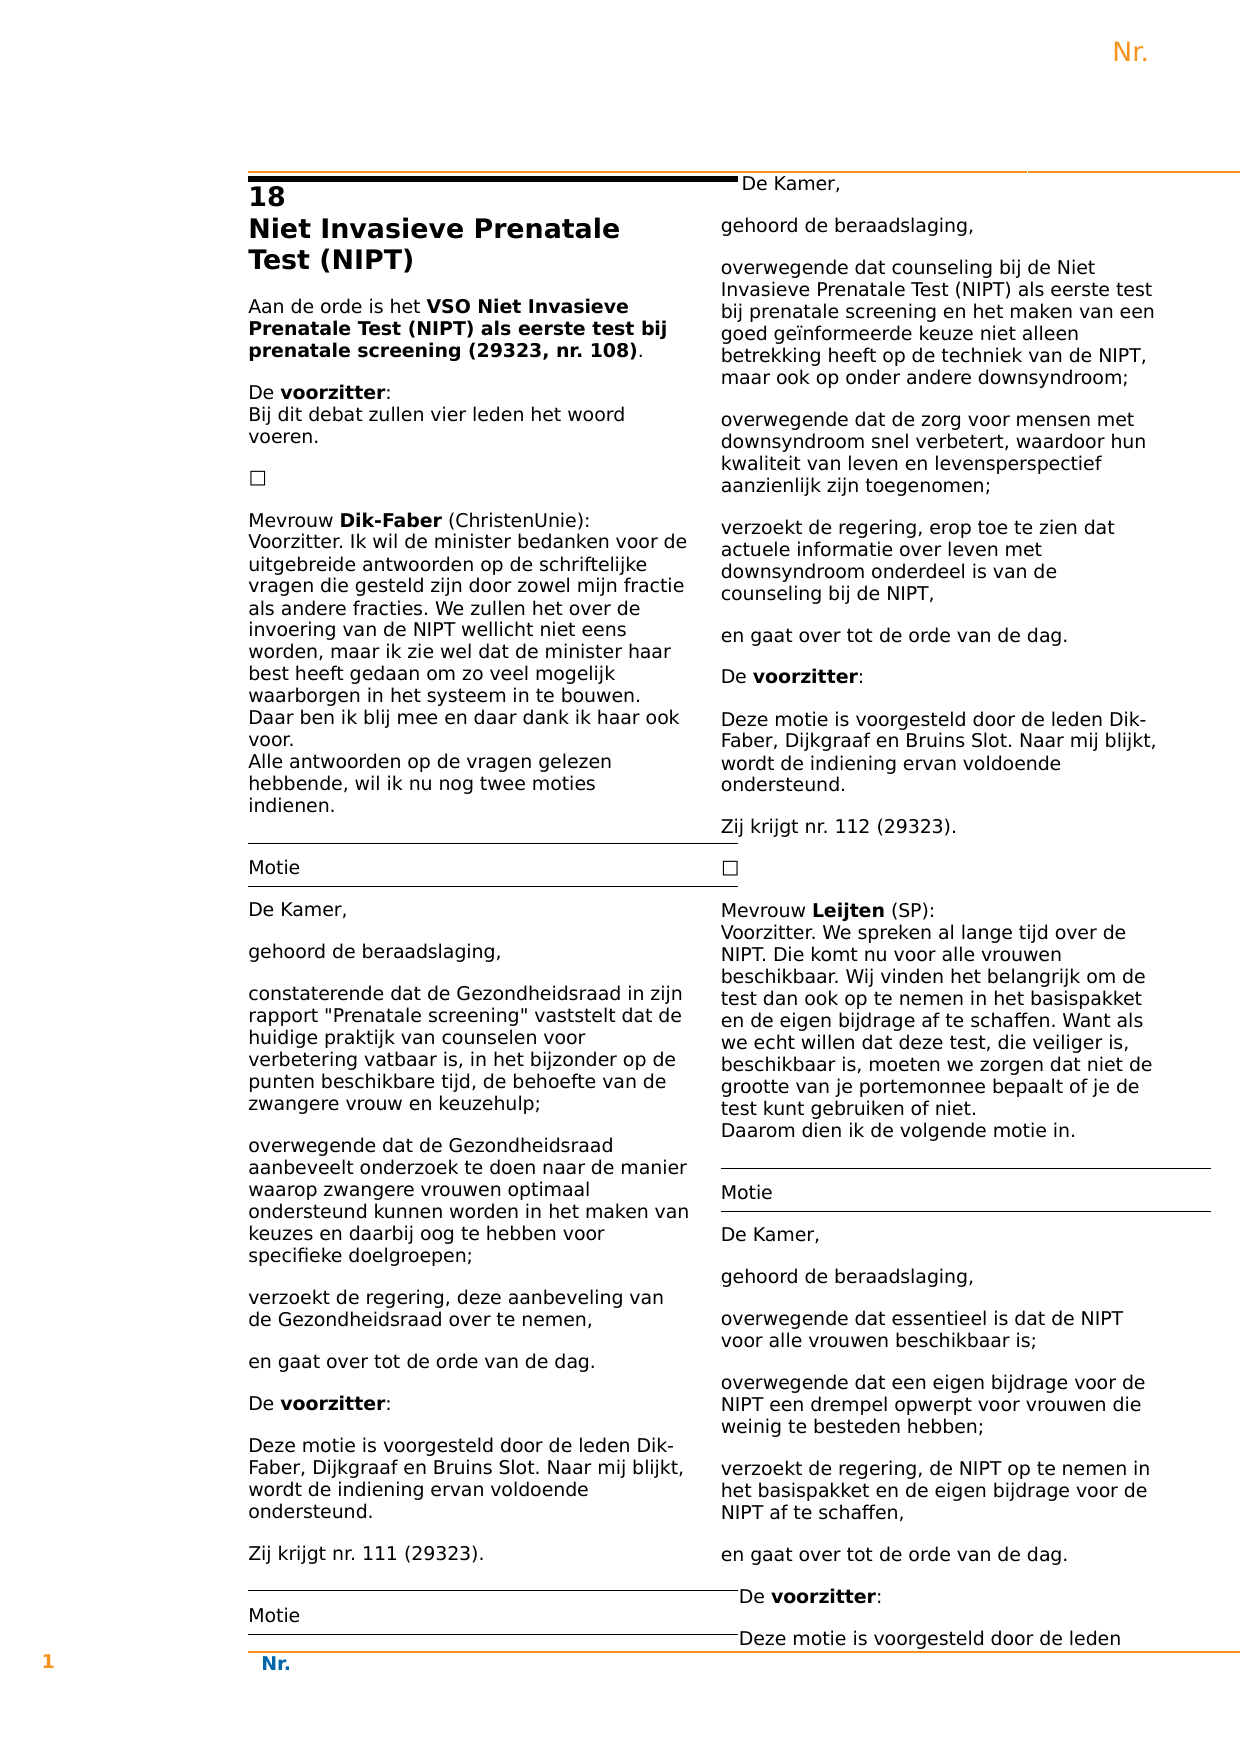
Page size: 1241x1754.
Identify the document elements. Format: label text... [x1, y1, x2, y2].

text De Kamer, [248, 899, 691, 921]
text en gaat over tot de orde van de dag. [721, 624, 1163, 646]
text en gaat over tot de orde van de dag. [721, 1544, 1163, 1566]
text Alle antwoorden op de vragen gelezen hebbende, wil ik nu nog twee moties indienen. [248, 751, 691, 817]
text ⬜ [721, 858, 1163, 880]
text constaterende dat de Gezondheidsraad in zijn rapport "Prenatale screening" vaststelt dat de huidige praktijk van counselen voor verbetering vatbaar is, in het bijzonder op de punten beschikbare tijd, de behoefte van de zwangere vrouw en keuzehulp; [248, 983, 691, 1115]
text Motie [248, 1604, 691, 1626]
text De voorzitter: [248, 1393, 691, 1415]
text Aan de orde is het VSO Niet Invasieve Prenatale Test (NIPT) als eerste test bij prenatale screening (29323, nr. 108). [248, 296, 691, 362]
text Deze motie is voorgesteld door de leden Dik-Faber, Dijkgraaf en Bruins Slot. Naar mij blijkt, wordt de indiening ervan voldoende ondersteund. [721, 708, 1163, 796]
text gehoord de beraadslaging, [248, 941, 691, 963]
text De voorzitter: [248, 382, 691, 403]
text De Kamer, [721, 173, 1163, 195]
text verzoekt de regering, de NIPT op te nemen in het basispakket en de eigen bijdrage voor de NIPT af te schaffen, [721, 1458, 1163, 1524]
text Motie [721, 1182, 1163, 1204]
text verzoekt de regering, deze aanbeveling van de Gezondheidsraad over te nemen, [248, 1287, 691, 1331]
text De voorzitter: [721, 666, 1163, 688]
text Deze motie is voorgesteld door de leden Dik-Faber, Dijkgraaf en Bruins Slot. Naar mij blijkt, wordt de indiening ervan voldoende ondersteund. [248, 1435, 691, 1523]
text Zij krijgt nr. 111 (29323). [248, 1543, 691, 1564]
text gehoord de beraadslaging, [721, 215, 1163, 237]
text Mevrouw Dik-Faber (ChristenUnie): [248, 509, 691, 531]
text Voorzitter. Ik wil de minister bedanken voor de uitgebreide antwoorden op de schriftelijke vragen die gesteld zijn door zowel mijn fractie als andere fracties. We zullen het over de invoering van de NIPT wellicht niet eens worden, maar ik zie wel dat de minister haar best heeft gedaan om zo veel mogelijk waarborgen in het systeem in te bouwen. Daar ben ik blij mee en daar dank ik haar ook voor. [248, 531, 691, 751]
text en gaat over tot de orde van de dag. [248, 1351, 691, 1373]
text overwegende dat een eigen bijdrage voor de NIPT een drempel opwerpt voor vrouwen die weinig te besteden hebben; [721, 1372, 1163, 1438]
text Daarom dien ik de volgende motie in. [721, 1120, 1163, 1142]
text De voorzitter: [721, 1586, 1163, 1608]
text overwegende dat essentieel is dat de NIPT voor alle vrouwen beschikbaar is; [721, 1308, 1163, 1352]
text De Kamer, [721, 1224, 1163, 1246]
text Voorzitter. We spreken al lange tijd over de NIPT. Die komt nu voor alle vrouwen beschikbaar. Wij vinden het belangrijk om de test dan ook op te nemen in het basispakket en de eigen bijdrage af te schaffen. Want als we echt willen dat deze test, die veiliger is, beschikbaar is, moeten we zorgen dat niet de grootte van je portemonnee bepaalt of je de test kunt gebruiken of niet. [721, 922, 1163, 1120]
text gehoord de beraadslaging, [721, 1266, 1163, 1288]
text overwegende dat de zorg voor mensen met downsyndroom snel verbetert, waardoor hun kwaliteit van leven en levensperspectief aanzienlijk zijn toegenomen; [721, 409, 1163, 497]
text Bij dit debat zullen vier leden het woord voeren. [248, 403, 691, 447]
text verzoekt de regering, erop toe te zien dat actuele informatie over leven met downsyndroom onderdeel is van de counseling bij de NIPT, [721, 517, 1163, 604]
text Mevrouw Leijten (SP): [721, 900, 1163, 922]
text Zij krijgt nr. 112 (29323). [721, 816, 1163, 838]
title 18 Niet Invasieve Prenatale Test (NIPT) [248, 182, 691, 276]
text Deze motie is voorgesteld door de leden [721, 1628, 1163, 1650]
text Motie [248, 857, 691, 879]
text overwegende dat counseling bij de Niet Invasieve Prenatale Test (NIPT) als eerste test bij prenatale screening en het maken van een goed geïnformeerde keuze niet alleen betrekking heeft op de techniek van de NIPT, maar ook op onder andere downsyndroom; [721, 257, 1163, 389]
text overwegende dat de Gezondheidsraad aanbeveelt onderzoek te doen naar de manier waarop zwangere vrouwen optimaal ondersteund kunnen worden in het maken van keuzes en daarbij oog te hebben voor specifieke doelgroepen; [248, 1135, 691, 1267]
text ⬜ [248, 467, 691, 489]
